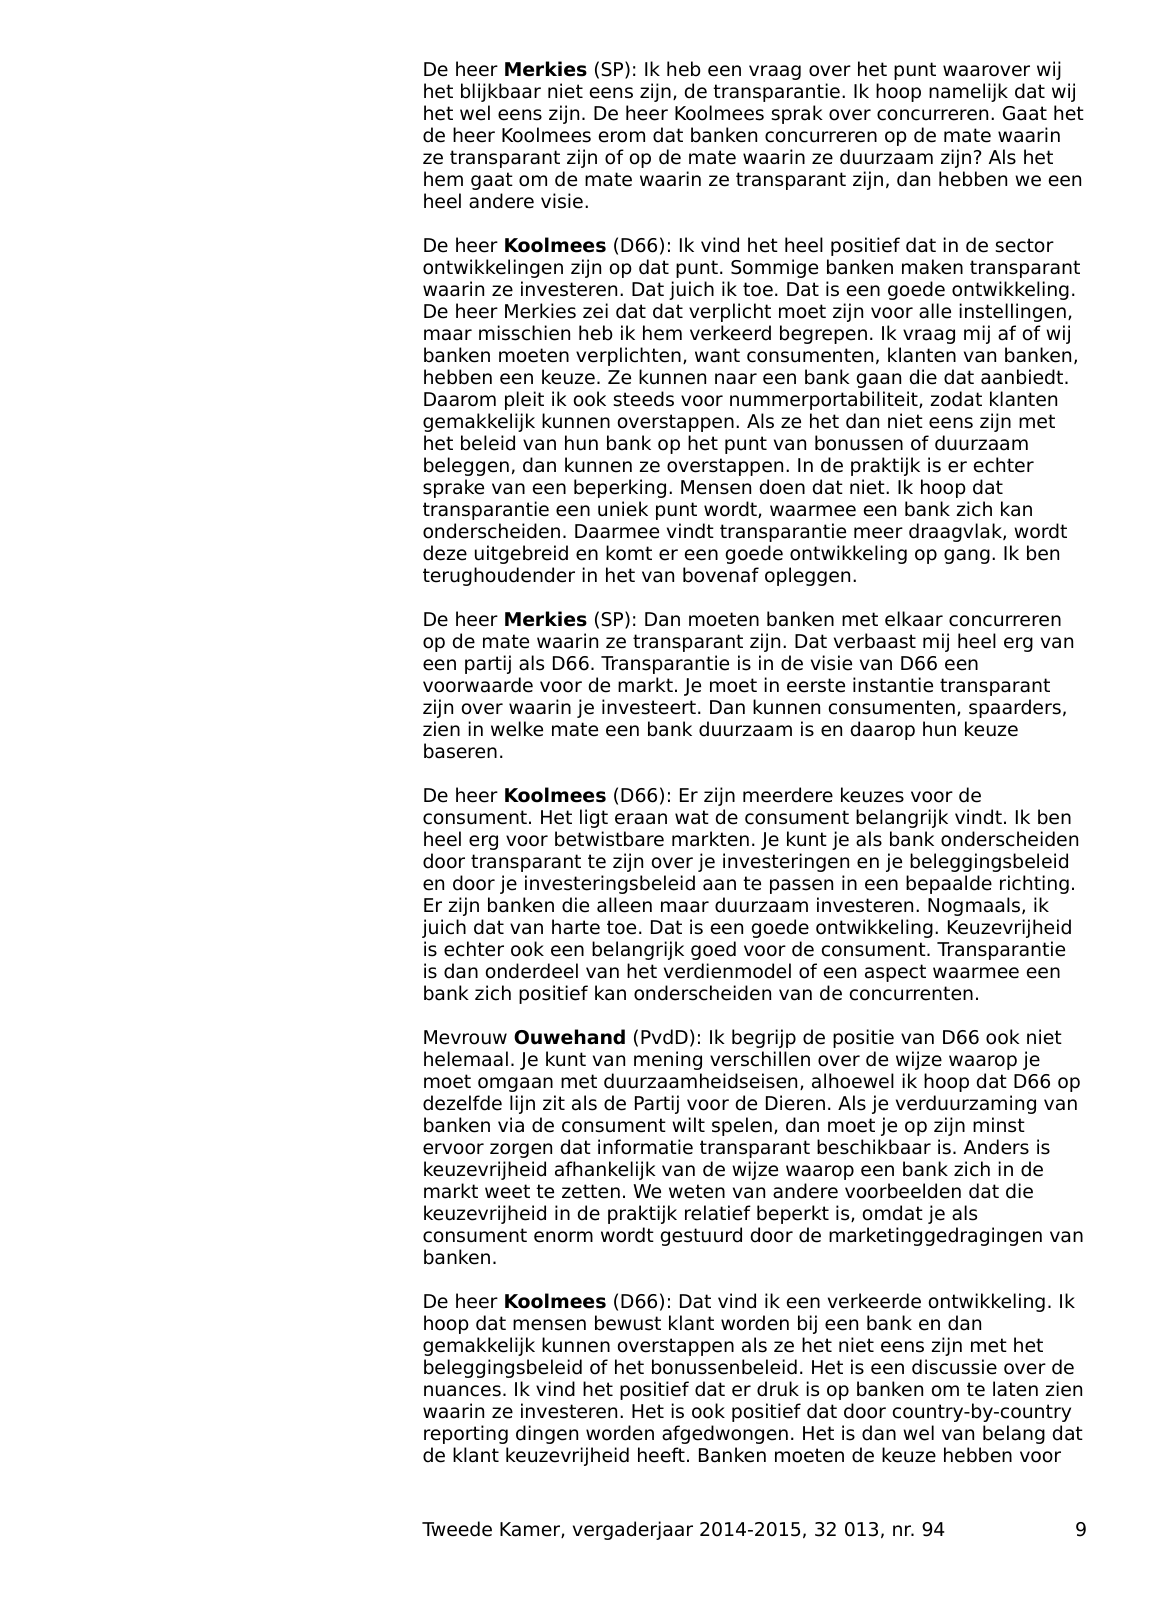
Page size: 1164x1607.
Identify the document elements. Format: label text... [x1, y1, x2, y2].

text De heer Merkies (SP): Ik heb een vraag over het punt waarover wij het blijkbaar niet eens zijn, de transparantie. Ik hoop namelijk dat wij het wel eens zijn. De heer Koolmees sprak over concurreren. Gaat het de heer Koolmees erom dat banken concurreren op de mate waarin ze transparant zijn of op de mate waarin ze duurzaam zijn? Als het hem gaat om de mate waarin ze transparant zijn, dan hebben we een heel andere visie. [422, 59, 1087, 213]
text De heer Koolmees (D66): Ik vind het heel positief dat in de sector ontwikkelingen zijn op dat punt. Sommige banken maken transparant waarin ze investeren. Dat juich ik toe. Dat is een goede ontwikkeling. De heer Merkies zei dat dat verplicht moet zijn voor alle instellingen, maar misschien heb ik hem verkeerd begrepen. Ik vraag mij af of wij banken moeten verplichten, want consumenten, klanten van banken, hebben een keuze. Ze kunnen naar een bank gaan die dat aanbiedt. Daarom pleit ik ook steeds voor nummerportabiliteit, zodat klanten gemakkelijk kunnen overstappen. Als ze het dan niet eens zijn met het beleid van hun bank op het punt van bonussen of duurzaam beleggen, dan kunnen ze overstappen. In de praktijk is er echter sprake van een beperking. Mensen doen dat niet. Ik hoop dat transparantie een uniek punt wordt, waarmee een bank zich kan onderscheiden. Daarmee vindt transparantie meer draagvlak, wordt deze uitgebreid en komt er een goede ontwikkeling op gang. Ik ben terughoudender in het van bovenaf opleggen. [422, 235, 1087, 587]
text De heer Koolmees (D66): Dat vind ik een verkeerde ontwikkeling. Ik hoop dat mensen bewust klant worden bij een bank en dan gemakkelijk kunnen overstappen als ze het niet eens zijn met het beleggingsbeleid of het bonussenbeleid. Het is een discussie over de nuances. Ik vind het positief dat er druk is op banken om te laten zien waarin ze investeren. Het is ook positief dat door country-by-country reporting dingen worden afgedwongen. Het is dan wel van belang dat de klant keuzevrijheid heeft. Banken moeten de keuze hebben voor [422, 1291, 1087, 1467]
text Mevrouw Ouwehand (PvdD): Ik begrijp de positie van D66 ook niet helemaal. Je kunt van mening verschillen over de wijze waarop je moet omgaan met duurzaamheidseisen, alhoewel ik hoop dat D66 op dezelfde lijn zit als de Partij voor de Dieren. Als je verduurzaming van banken via de consument wilt spelen, dan moet je op zijn minst ervoor zorgen dat informatie transparant beschikbaar is. Anders is keuzevrijheid afhankelijk van de wijze waarop een bank zich in de markt weet te zetten. We weten van andere voorbeelden dat die keuzevrijheid in de praktijk relatief beperkt is, omdat je als consument enorm wordt gestuurd door de marketinggedragingen van banken. [422, 1027, 1087, 1269]
text De heer Merkies (SP): Dan moeten banken met elkaar concurreren op de mate waarin ze transparant zijn. Dat verbaast mij heel erg van een partij als D66. Transparantie is in de visie van D66 een voorwaarde voor de markt. Je moet in eerste instantie transparant zijn over waarin je investeert. Dan kunnen consumenten, spaarders, zien in welke mate een bank duurzaam is en daarop hun keuze baseren. [422, 609, 1087, 763]
text De heer Koolmees (D66): Er zijn meerdere keuzes voor de consument. Het ligt eraan wat de consument belangrijk vindt. Ik ben heel erg voor betwistbare markten. Je kunt je als bank onderscheiden door transparant te zijn over je investeringen en je beleggingsbeleid en door je investeringsbeleid aan te passen in een bepaalde richting. Er zijn banken die alleen maar duurzaam investeren. Nogmaals, ik juich dat van harte toe. Dat is een goede ontwikkeling. Keuzevrijheid is echter ook een belangrijk goed voor de consument. Transparantie is dan onderdeel van het verdienmodel of een aspect waarmee een bank zich positief kan onderscheiden van de concurrenten. [422, 785, 1087, 1005]
